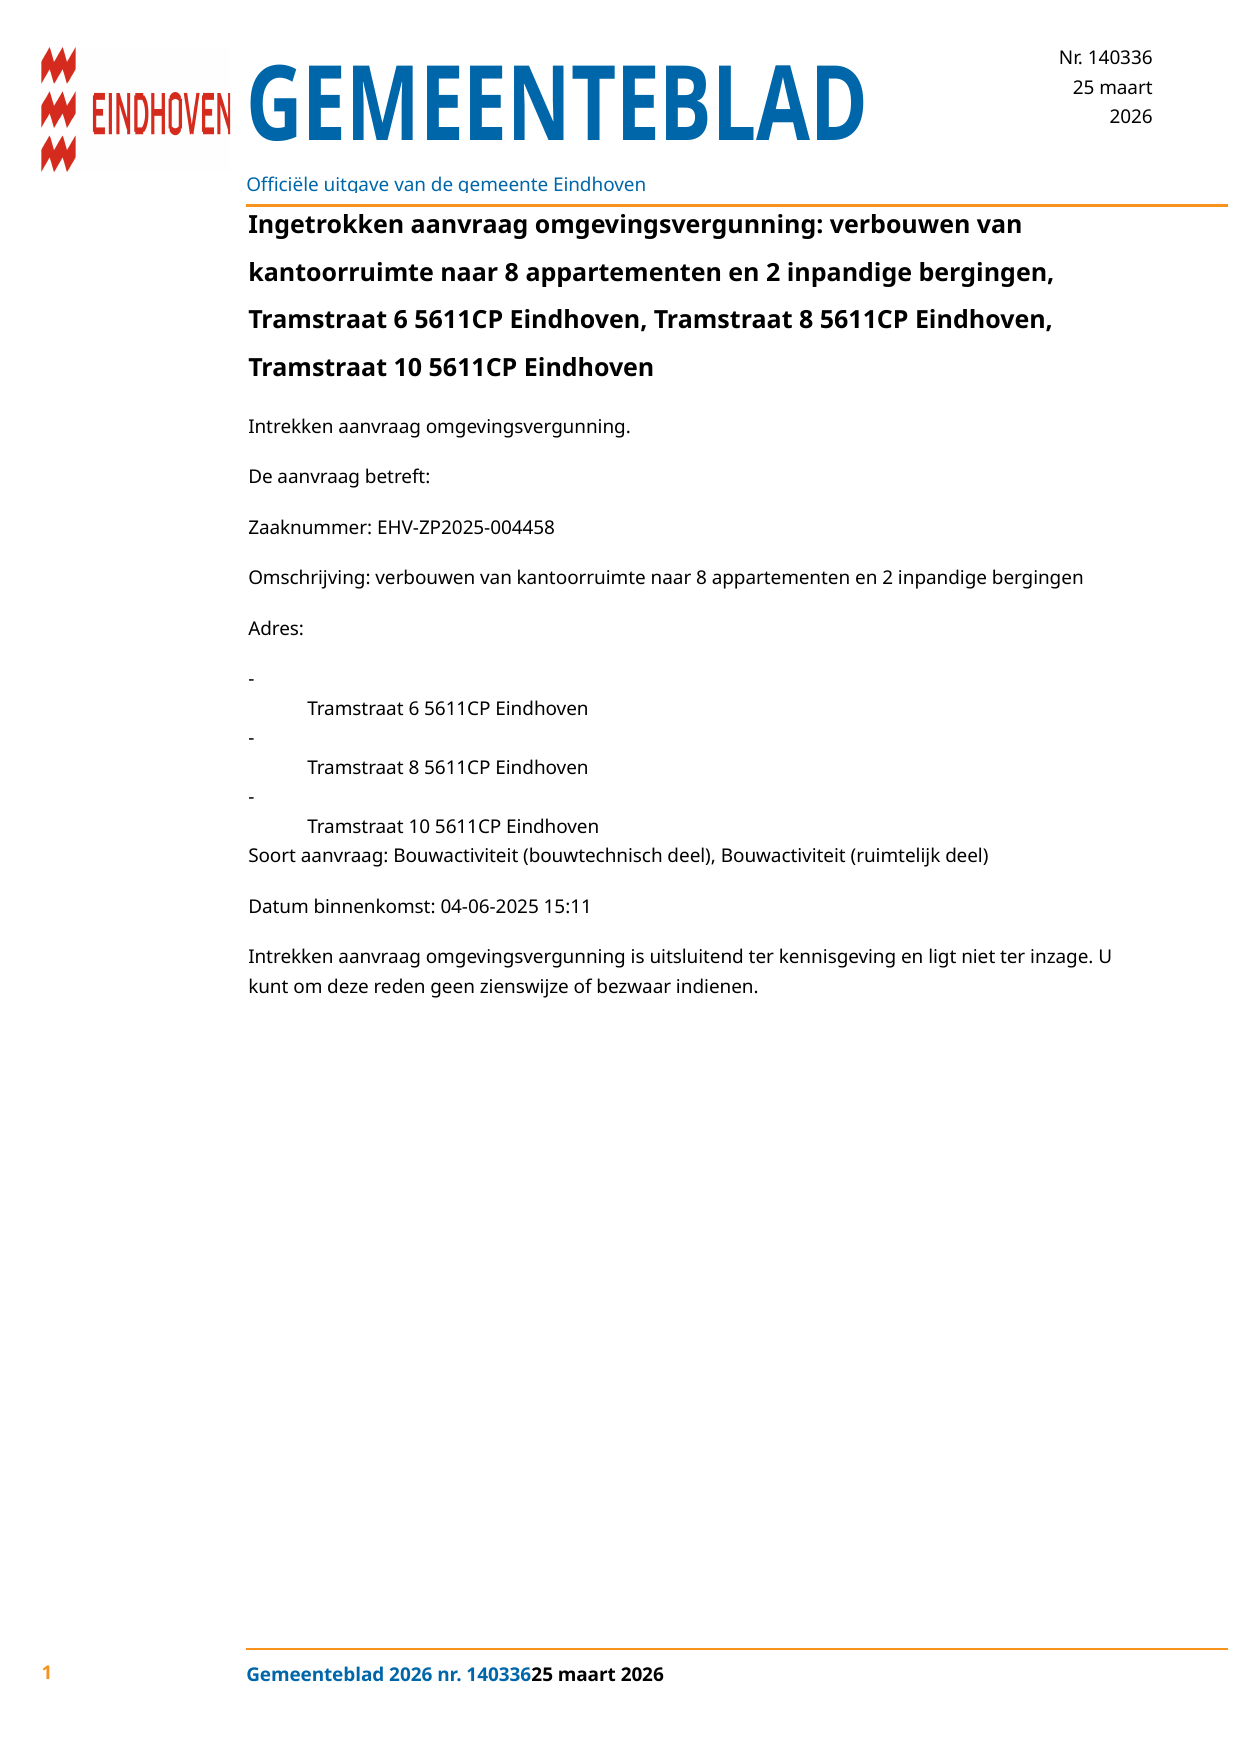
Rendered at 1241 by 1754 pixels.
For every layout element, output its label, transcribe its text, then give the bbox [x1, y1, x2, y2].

text Adres: [248, 615, 1152, 641]
list Tramstraat 6 5611CP Eindhoven [248, 695, 1152, 721]
text Omschrijving: verbouwen van kantoorruimte naar 8 appartementen en 2 inpandige bergingen [248, 564, 1152, 590]
text Soort aanvraag: Bouwactiviteit (bouwtechnisch deel), Bouwactiviteit (ruimtelijk deel) [248, 843, 1152, 868]
text De aanvraag betreft: [248, 463, 1152, 489]
list Tramstraat 10 5611CP Eindhoven [248, 813, 1152, 839]
text Zaaknummer: EHV-ZP2025-004458 [248, 514, 1152, 540]
text Intrekken aanvraag omgevingsvergunning. [248, 413, 1152, 439]
picture [41, 47, 231, 172]
text Datum binnenkomst: 04-06-2025 15:11 [248, 893, 1152, 919]
list Tramstraat 8 5611CP Eindhoven [248, 754, 1152, 780]
text Intrekken aanvraag omgevingsvergunning is uitsluitend ter kennisgeving en ligt niet ter inzage. U kunt om deze reden geen zienswijze of bezwaar indienen. [248, 943, 1152, 999]
text Ingetrokken aanvraag omgevingsvergunning: verbouwen van kantoorruimte naar 8 appartementen en 2 inpandige bergingen, Tramstraat 6 5611CP Eindhoven, Tramstraat 8 5611CP Eindhoven, Tramstraat 10 5611CP Eindhoven [248, 207, 1152, 384]
